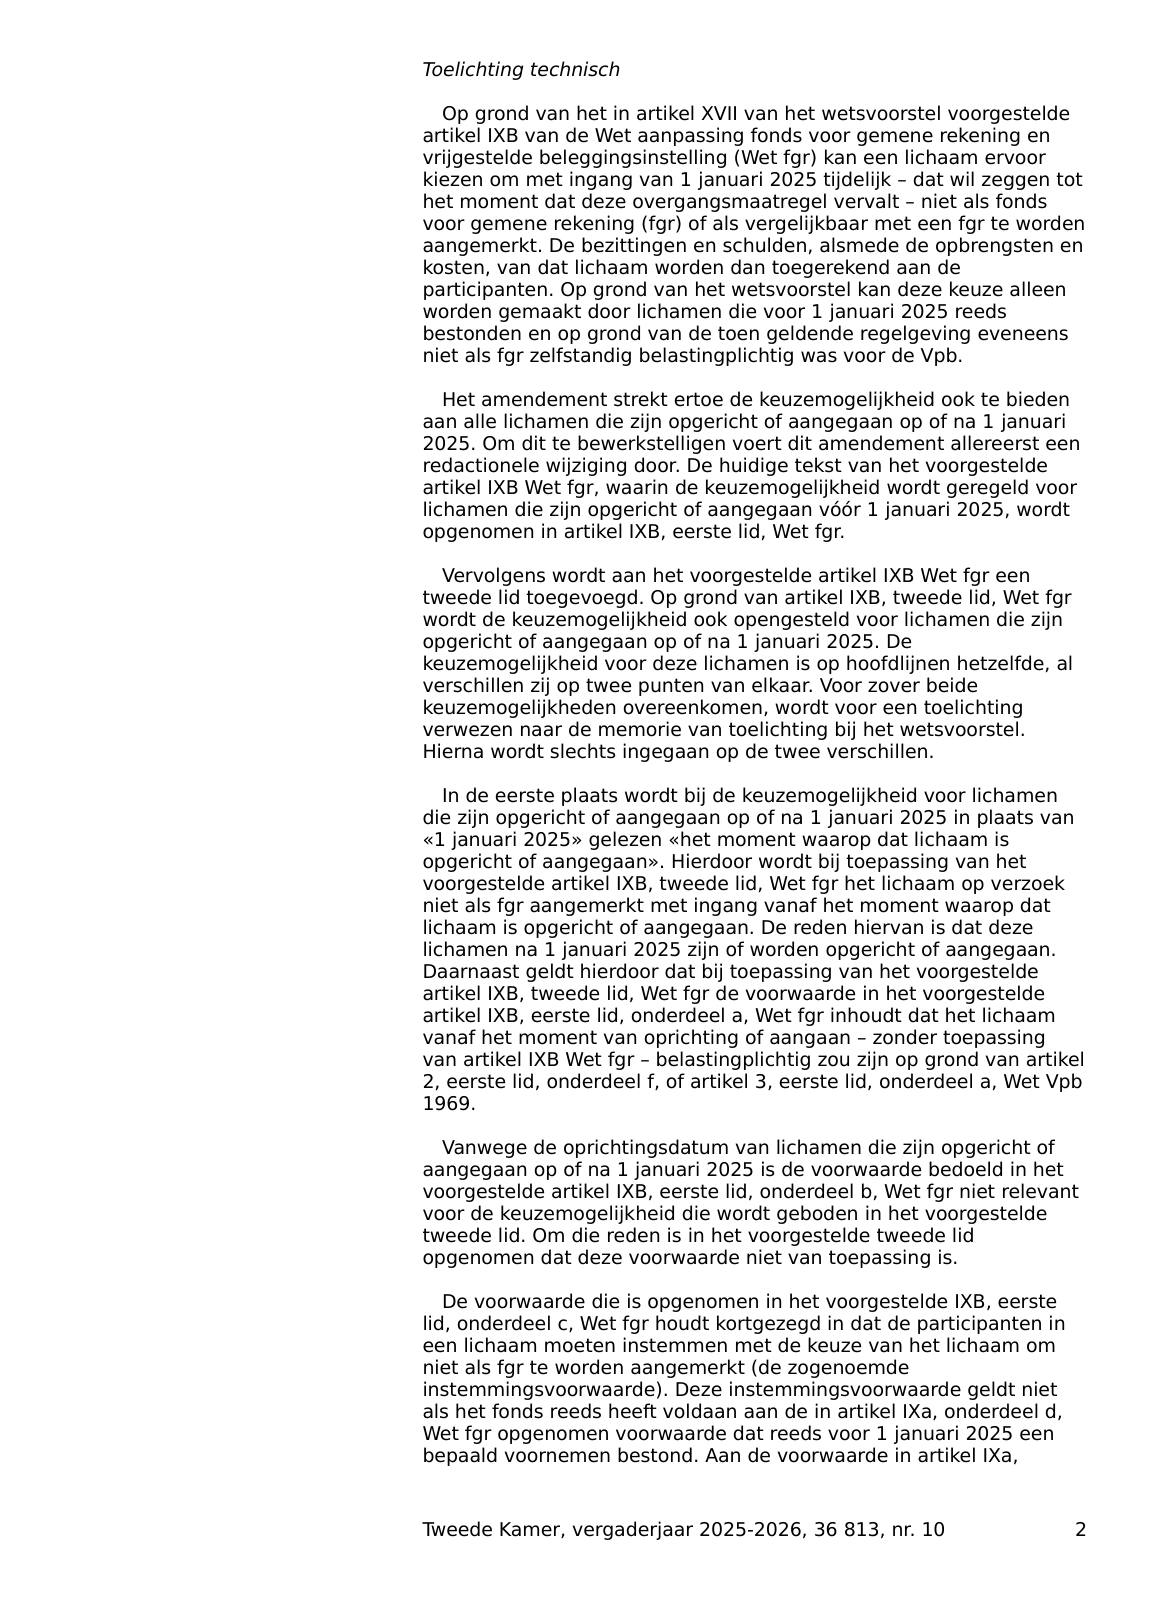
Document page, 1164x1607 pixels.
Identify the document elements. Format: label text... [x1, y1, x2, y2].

text In de eerste plaats wordt bij de keuzemogelijkheid voor lichamen die zijn opgericht of aangegaan op of na 1 januari 2025 in plaats van «1 januari 2025» gelezen «het moment waarop dat lichaam is opgericht of aangegaan». Hierdoor wordt bij toepassing van het voorgestelde artikel IXB, tweede lid, Wet fgr het lichaam op verzoek niet als fgr aangemerkt met ingang vanaf het moment waarop dat lichaam is opgericht of aangegaan. De reden hiervan is dat deze lichamen na 1 januari 2025 zijn of worden opgericht of aangegaan. Daarnaast geldt hierdoor dat bij toepassing van het voorgestelde artikel IXB, tweede lid, Wet fgr de voorwaarde in het voorgestelde artikel IXB, eerste lid, onderdeel a, Wet fgr inhoudt dat het lichaam vanaf het moment van oprichting of aangaan – zonder toepassing van artikel IXB Wet fgr – belastingplichtig zou zijn op grond van artikel 2, eerste lid, onderdeel f, of artikel 3, eerste lid, onderdeel a, Wet Vpb 1969. [422, 785, 1087, 1115]
text Vanwege de oprichtingsdatum van lichamen die zijn opgericht of aangegaan op of na 1 januari 2025 is de voorwaarde bedoeld in het voorgestelde artikel IXB, eerste lid, onderdeel b, Wet fgr niet relevant voor de keuzemogelijkheid die wordt geboden in het voorgestelde tweede lid. Om die reden is in het voorgestelde tweede lid opgenomen dat deze voorwaarde niet van toepassing is. [422, 1137, 1087, 1269]
text Vervolgens wordt aan het voorgestelde artikel IXB Wet fgr een tweede lid toegevoegd. Op grond van artikel IXB, tweede lid, Wet fgr wordt de keuzemogelijkheid ook opengesteld voor lichamen die zijn opgericht of aangegaan op of na 1 januari 2025. De keuzemogelijkheid voor deze lichamen is op hoofdlijnen hetzelfde, al verschillen zij op twee punten van elkaar. Voor zover beide keuzemogelijkheden overeenkomen, wordt voor een toelichting verwezen naar de memorie van toelichting bij het wetsvoorstel. Hierna wordt slechts ingegaan op de twee verschillen. [422, 565, 1087, 763]
text Op grond van het in artikel XVII van het wetsvoorstel voorgestelde artikel IXB van de Wet aanpassing fonds voor gemene rekening en vrijgestelde beleggingsinstelling (Wet fgr) kan een lichaam ervoor kiezen om met ingang van 1 januari 2025 tijdelijk – dat wil zeggen tot het moment dat deze overgangsmaatregel vervalt – niet als fonds voor gemene rekening (fgr) of als vergelijkbaar met een fgr te worden aangemerkt. De bezittingen en schulden, alsmede de opbrengsten en kosten, van dat lichaam worden dan toegerekend aan de participanten. Op grond van het wetsvoorstel kan deze keuze alleen worden gemaakt door lichamen die voor 1 januari 2025 reeds bestonden en op grond van de toen geldende regelgeving eveneens niet als fgr zelfstandig belastingplichtig was voor de Vpb. [422, 103, 1087, 367]
subtitle Toelichting technisch [422, 59, 1087, 81]
text Het amendement strekt ertoe de keuzemogelijkheid ook te bieden aan alle lichamen die zijn opgericht of aangegaan op of na 1 januari 2025. Om dit te bewerkstelligen voert dit amendement allereerst een redactionele wijziging door. De huidige tekst van het voorgestelde artikel IXB Wet fgr, waarin de keuzemogelijkheid wordt geregeld voor lichamen die zijn opgericht of aangegaan vóór 1 januari 2025, wordt opgenomen in artikel IXB, eerste lid, Wet fgr. [422, 389, 1087, 543]
text De voorwaarde die is opgenomen in het voorgestelde IXB, eerste lid, onderdeel c, Wet fgr houdt kortgezegd in dat de participanten in een lichaam moeten instemmen met de keuze van het lichaam om niet als fgr te worden aangemerkt (de zogenoemde instemmingsvoorwaarde). Deze instemmingsvoorwaarde geldt niet als het fonds reeds heeft voldaan aan de in artikel IXa, onderdeel d, Wet fgr opgenomen voorwaarde dat reeds voor 1 januari 2025 een bepaald voornemen bestond. Aan de voorwaarde in artikel IXa, [422, 1291, 1087, 1467]
